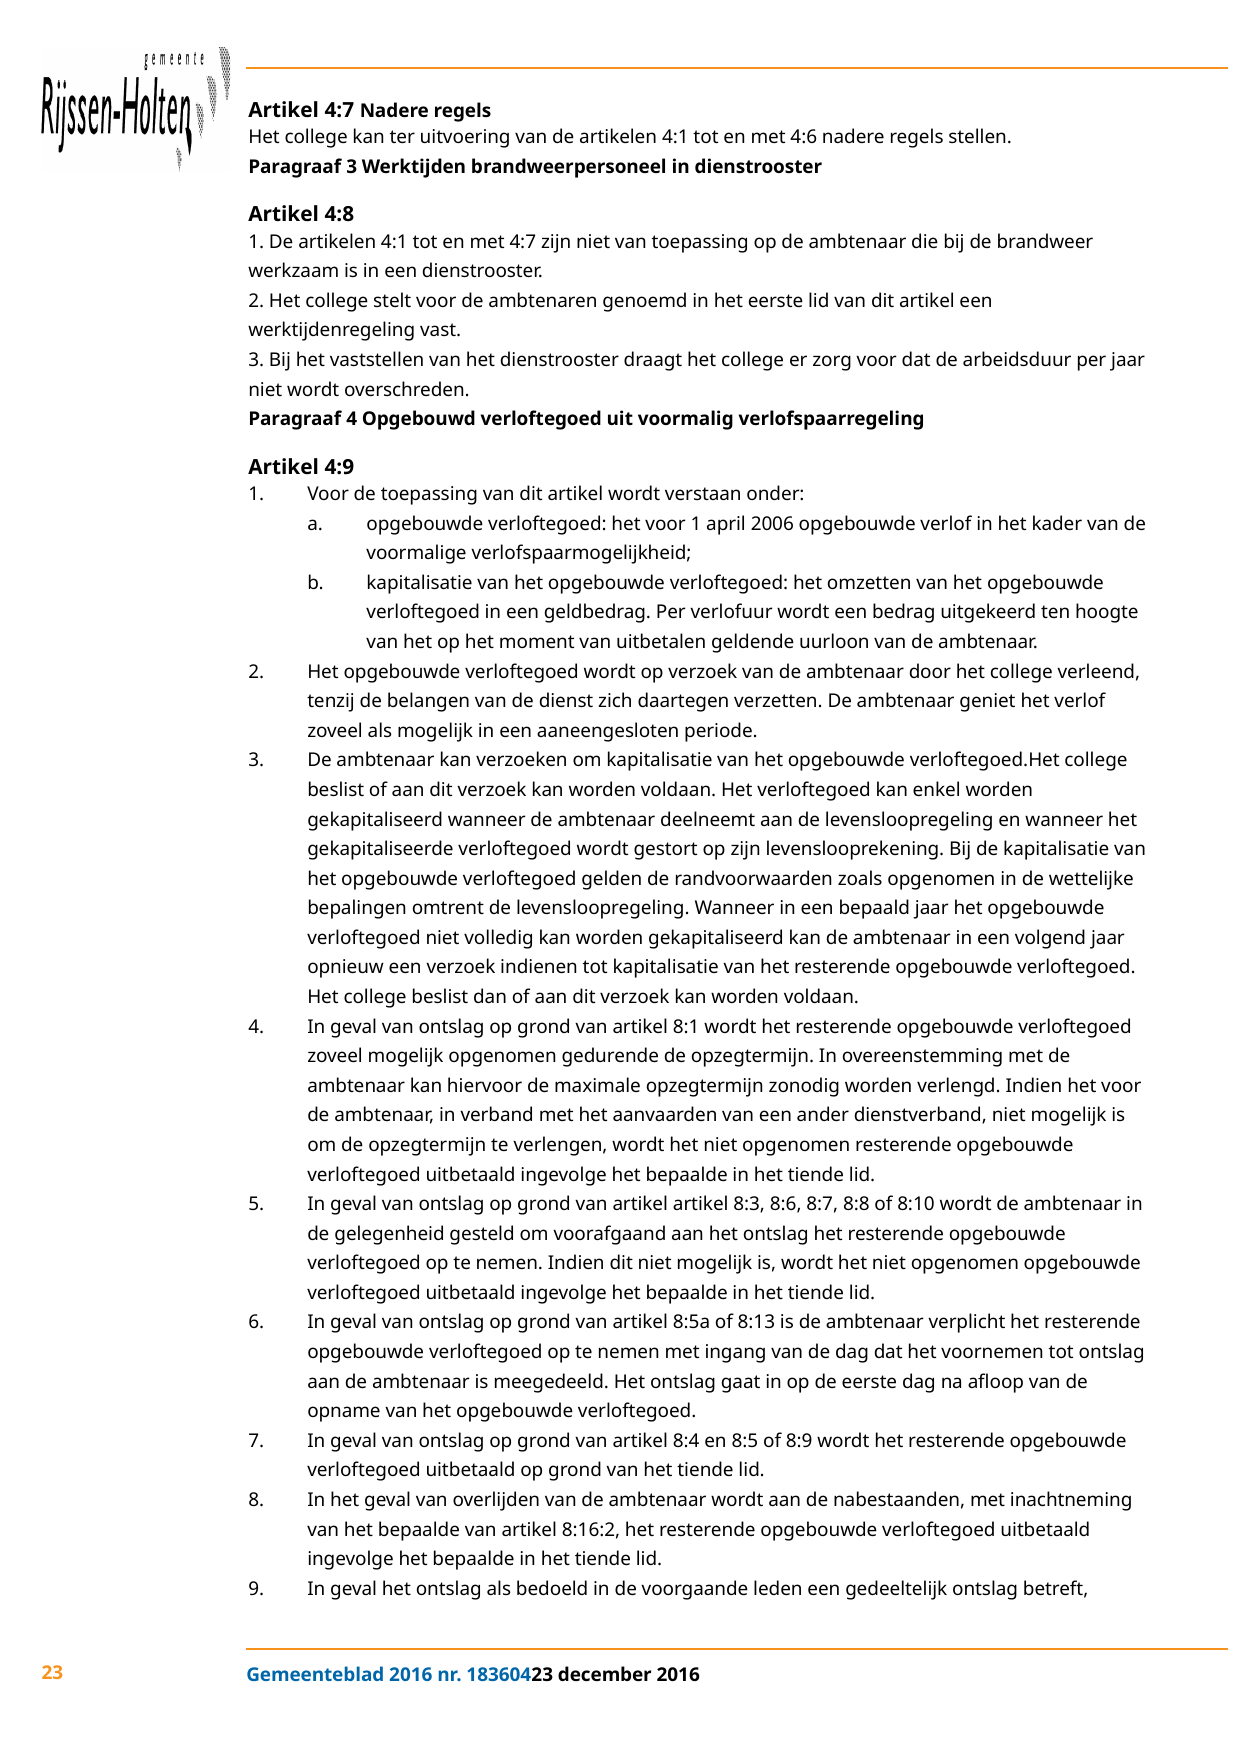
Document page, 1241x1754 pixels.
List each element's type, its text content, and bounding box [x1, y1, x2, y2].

list In geval van ontslag op grond van artikel 8:5a of 8:13 is de ambtenaar verplicht het resterende opgebouwde verloftegoed op te nemen met ingang van de dag dat het voornemen tot ontslag aan de ambtenaar is meegedeeld. Het ontslag gaat in op de eerste dag na afloop van de opname van het opgebouwde verloftegoed. [248, 1309, 1152, 1423]
text Paragraaf 3 Werktijden brandweerpersoneel in dienstrooster [248, 153, 1152, 178]
text Artikel 4:7 Nadere regels [248, 95, 1152, 123]
list In geval van ontslag op grond van artikel artikel 8:3, 8:6, 8:7, 8:8 of 8:10 wordt de ambtenaar in de gelegenheid gesteld om voorafgaand aan het ontslag het resterende opgebouwde verloftegoed op te nemen. Indien dit niet mogelijk is, wordt het niet opgenomen opgebouwde verloftegoed uitbetaald ingevolge het bepaalde in het tiende lid. [248, 1190, 1152, 1305]
list In het geval van overlijden van de ambtenaar wordt aan de nabestaanden, met inachtneming van het bepaalde van artikel 8:16:2, het resterende opgebouwde verloftegoed uitbetaald ingevolge het bepaalde in het tiende lid. [248, 1486, 1152, 1571]
text 3. Bij het vaststellen van het dienstrooster draagt het college er zorg voor dat de arbeidsduur per jaar niet wordt overschreden. [248, 346, 1152, 401]
list In geval van ontslag op grond van artikel 8:1 wordt het resterende opgebouwde verloftegoed zoveel mogelijk opgenomen gedurende de opzegtermijn. In overeenstemming met de ambtenaar kan hiervoor de maximale opzegtermijn zonodig worden verlengd. Indien het voor de ambtenaar, in verband met het aanvaarden van een ander dienstverband, niet mogelijk is om de opzegtermijn te verlengen, wordt het niet opgenomen resterende opgebouwde verloftegoed uitbetaald ingevolge het bepaalde in het tiende lid. [248, 1013, 1152, 1186]
list In geval het ontslag als bedoeld in de voorgaande leden een gedeeltelijk ontslag betreft, [248, 1575, 1152, 1601]
text 1. De artikelen 4:1 tot en met 4:7 zijn niet van toepassing op de ambtenaar die bij de brandweer werkzaam is in een dienstrooster. [248, 228, 1152, 283]
picture [41, 47, 231, 172]
list Het opgebouwde verloftegoed wordt op verzoek van de ambtenaar door het college verleend, tenzij de belangen van de dienst zich daartegen verzetten. De ambtenaar geniet het verlof zoveel als mogelijk in een aaneengesloten periode. [248, 658, 1152, 743]
list De ambtenaar kan verzoeken om kapitalisatie van het opgebouwde verloftegoed.Het college beslist of aan dit verzoek kan worden voldaan. Het verloftegoed kan enkel worden gekapitaliseerd wanneer de ambtenaar deelneemt aan de levensloopregeling en wanneer het gekapitaliseerde verloftegoed wordt gestort op zijn levenslooprekening. Bij de kapitalisatie van het opgebouwde verloftegoed gelden de randvoorwaarden zoals opgenomen in de wettelijke bepalingen omtrent de levensloopregeling. Wanneer in een bepaald jaar het opgebouwde verloftegoed niet volledig kan worden gekapitaliseerd kan de ambtenaar in een volgend jaar opnieuw een verzoek indienen tot kapitalisatie van het resterende opgebouwde verloftegoed. Het college beslist dan of aan dit verzoek kan worden voldaan. [248, 747, 1152, 1009]
text Artikel 4:8 [248, 199, 1152, 228]
list Voor de toepassing van dit artikel wordt verstaan onder: [248, 480, 1152, 506]
list opgebouwde verloftegoed: het voor 1 april 2006 opgebouwde verlof in het kader van de voormalige verlofspaarmogelijkheid; [307, 510, 1152, 565]
text Paragraaf 4 Opgebouwd verloftegoed uit voormalig verlofspaarregeling [248, 405, 1152, 431]
list In geval van ontslag op grond van artikel 8:4 en 8:5 of 8:9 wordt het resterende opgebouwde verloftegoed uitbetaald op grond van het tiende lid. [248, 1427, 1152, 1482]
text 2. Het college stelt voor de ambtenaren genoemd in het eerste lid van dit artikel een werktijdenregeling vast. [248, 287, 1152, 342]
list kapitalisatie van het opgebouwde verloftegoed: het omzetten van het opgebouwde verloftegoed in een geldbedrag. Per verlofuur wordt een bedrag uitgekeerd ten hoogte van het op het moment van uitbetalen geldende uurloon van de ambtenaar. [307, 569, 1152, 654]
text Artikel 4:9 [248, 452, 1152, 480]
text Het college kan ter uitvoering van de artikelen 4:1 tot en met 4:6 nadere regels stellen. [248, 123, 1152, 149]
